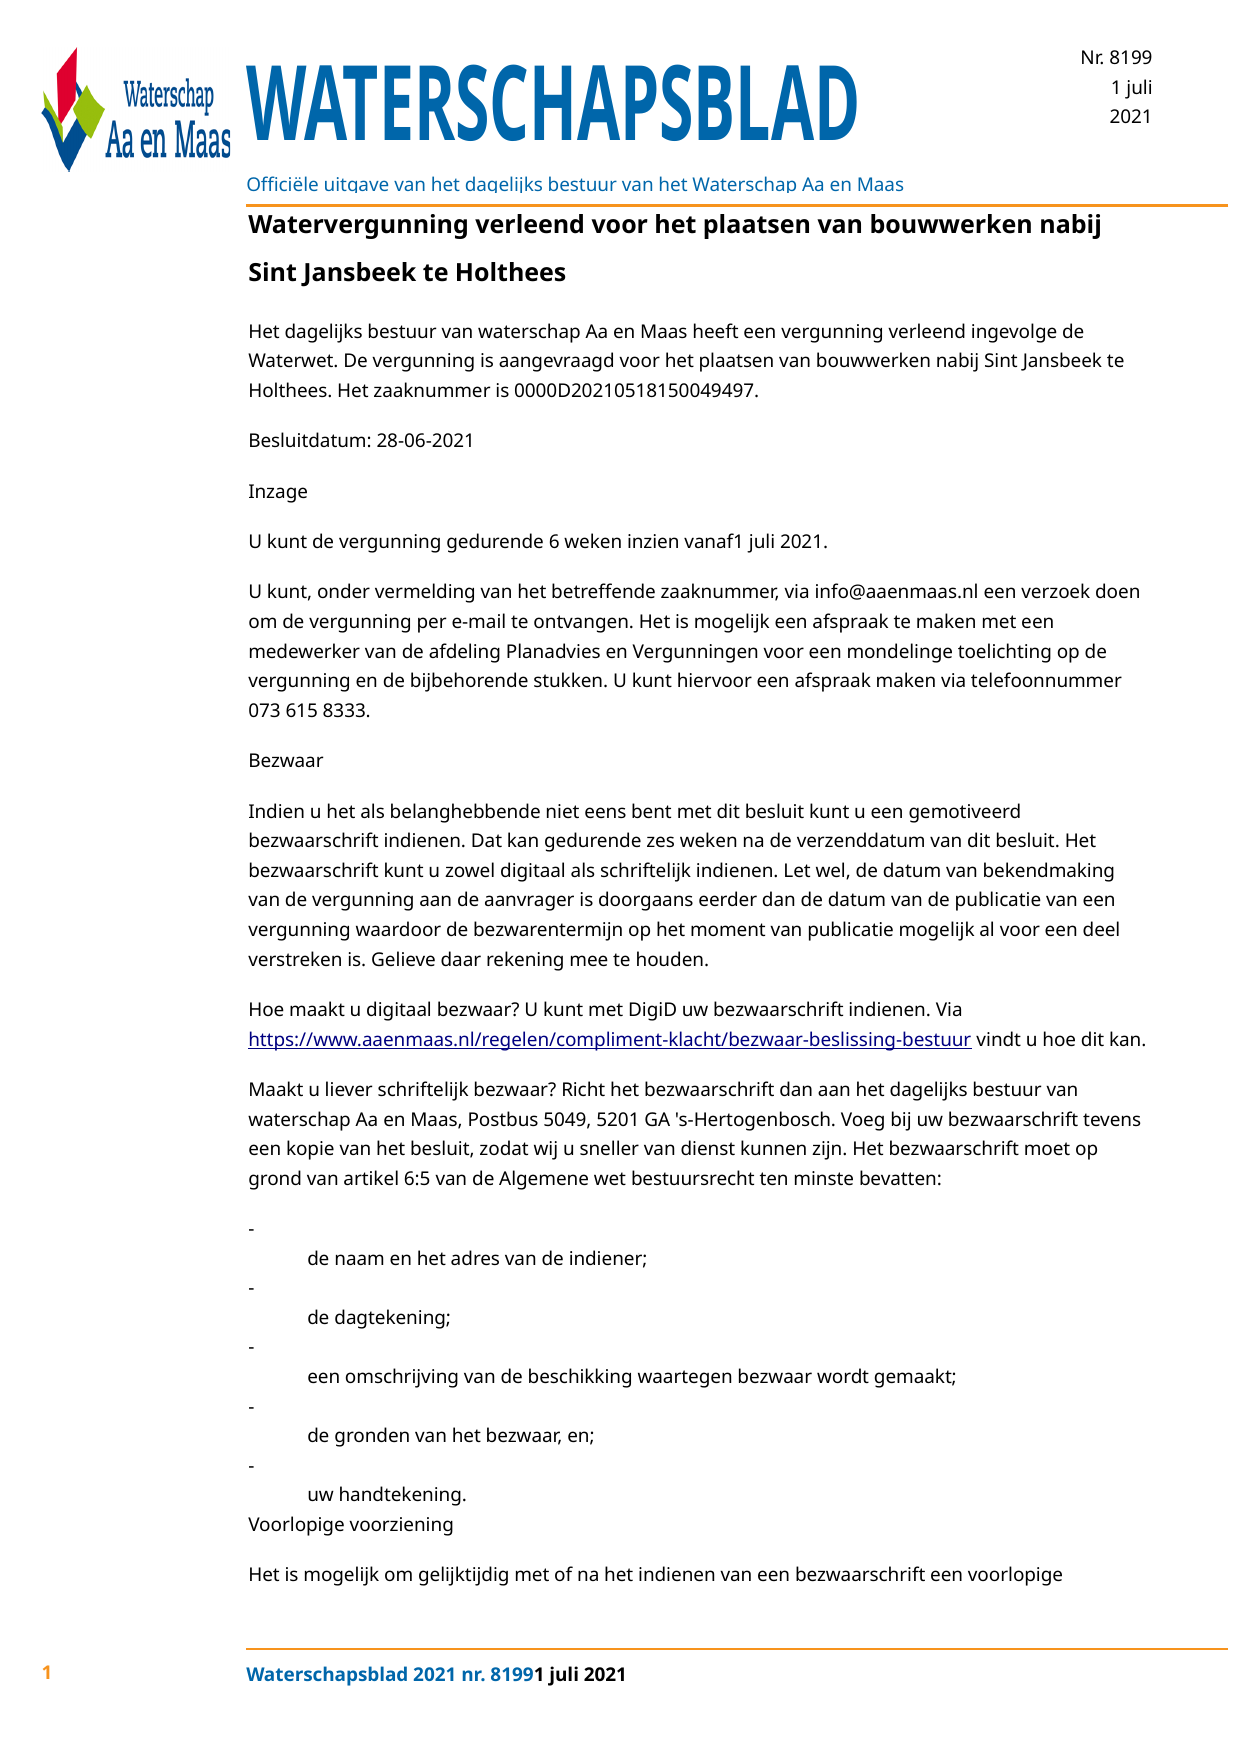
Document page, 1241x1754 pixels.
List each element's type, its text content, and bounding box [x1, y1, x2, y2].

picture [41, 47, 231, 172]
text U kunt de vergunning gedurende 6 weken inzien vanaf1 juli 2021. [248, 528, 1152, 554]
text Maakt u liever schriftelijk bezwaar? Richt het bezwaarschrift dan aan het dagelijks bestuur van waterschap Aa en Maas, Postbus 5049, 5201 GA 's-Hertogenbosch. Voeg bij uw bezwaarschrift tevens een kopie van het besluit, zodat wij u sneller van dienst kunnen zijn. Het bezwaarschrift moet op grond van artikel 6:5 van de Algemene wet bestuursrecht ten minste bevatten: [248, 1076, 1152, 1191]
list de dagtekening; [248, 1304, 1152, 1330]
text U kunt, onder vermelding van het betreffende zaaknummer, via info@aaenmaas.nl een verzoek doen om de vergunning per e-mail te ontvangen. Het is mogelijk een afspraak te maken met een medewerker van de afdeling Planadvies en Vergunningen voor een mondelinge toelichting op de vergunning en de bijbehorende stukken. U kunt hiervoor een afspraak maken via telefoonnummer 073 615 8333. [248, 579, 1152, 723]
text Inzage [248, 478, 1152, 504]
text Hoe maakt u digitaal bezwaar? U kunt met DigiD uw bezwaarschrift indienen. Via https://www.aaenmaas.nl/regelen/compliment-klacht/bezwaar-beslissing-bestuur vindt u hoe dit kan. [248, 996, 1152, 1052]
text Indien u het als belanghebbende niet eens bent met dit besluit kunt u een gemotiveerd bezwaarschrift indienen. Dat kan gedurende zes weken na de verzenddatum van dit besluit. Het bezwaarschrift kunt u zowel digitaal als schriftelijk indienen. Let wel, de datum van bekendmaking van de vergunning aan de aanvrager is doorgaans eerder dan de datum van de publicatie van een vergunning waardoor de bezwarentermijn op het moment van publicatie mogelijk al voor een deel verstreken is. Gelieve daar rekening mee te houden. [248, 798, 1152, 972]
text Het is mogelijk om gelijktijdig met of na het indienen van een bezwaarschrift een voorlopige [248, 1562, 1152, 1587]
text Bezwaar [248, 747, 1152, 773]
text Het dagelijks bestuur van waterschap Aa en Maas heeft een vergunning verleend ingevolge de Waterwet. De vergunning is aangevraagd voor het plaatsen van bouwwerken nabij Sint Jansbeek te Holthees. Het zaaknummer is 0000D20210518150049497. [248, 318, 1152, 403]
text Watervergunning verleend voor het plaatsen van bouwwerken nabij Sint Jansbeek te Holthees [248, 207, 1152, 288]
list de gronden van het bezwaar, en; [248, 1422, 1152, 1448]
text Voorlopige voorziening [248, 1511, 1152, 1537]
list een omschrijving van de beschikking waartegen bezwaar wordt gemaakt; [248, 1363, 1152, 1389]
text Besluitdatum: 28-06-2021 [248, 427, 1152, 453]
list de naam en het adres van de indiener; [248, 1245, 1152, 1271]
list uw handtekening. [248, 1482, 1152, 1507]
